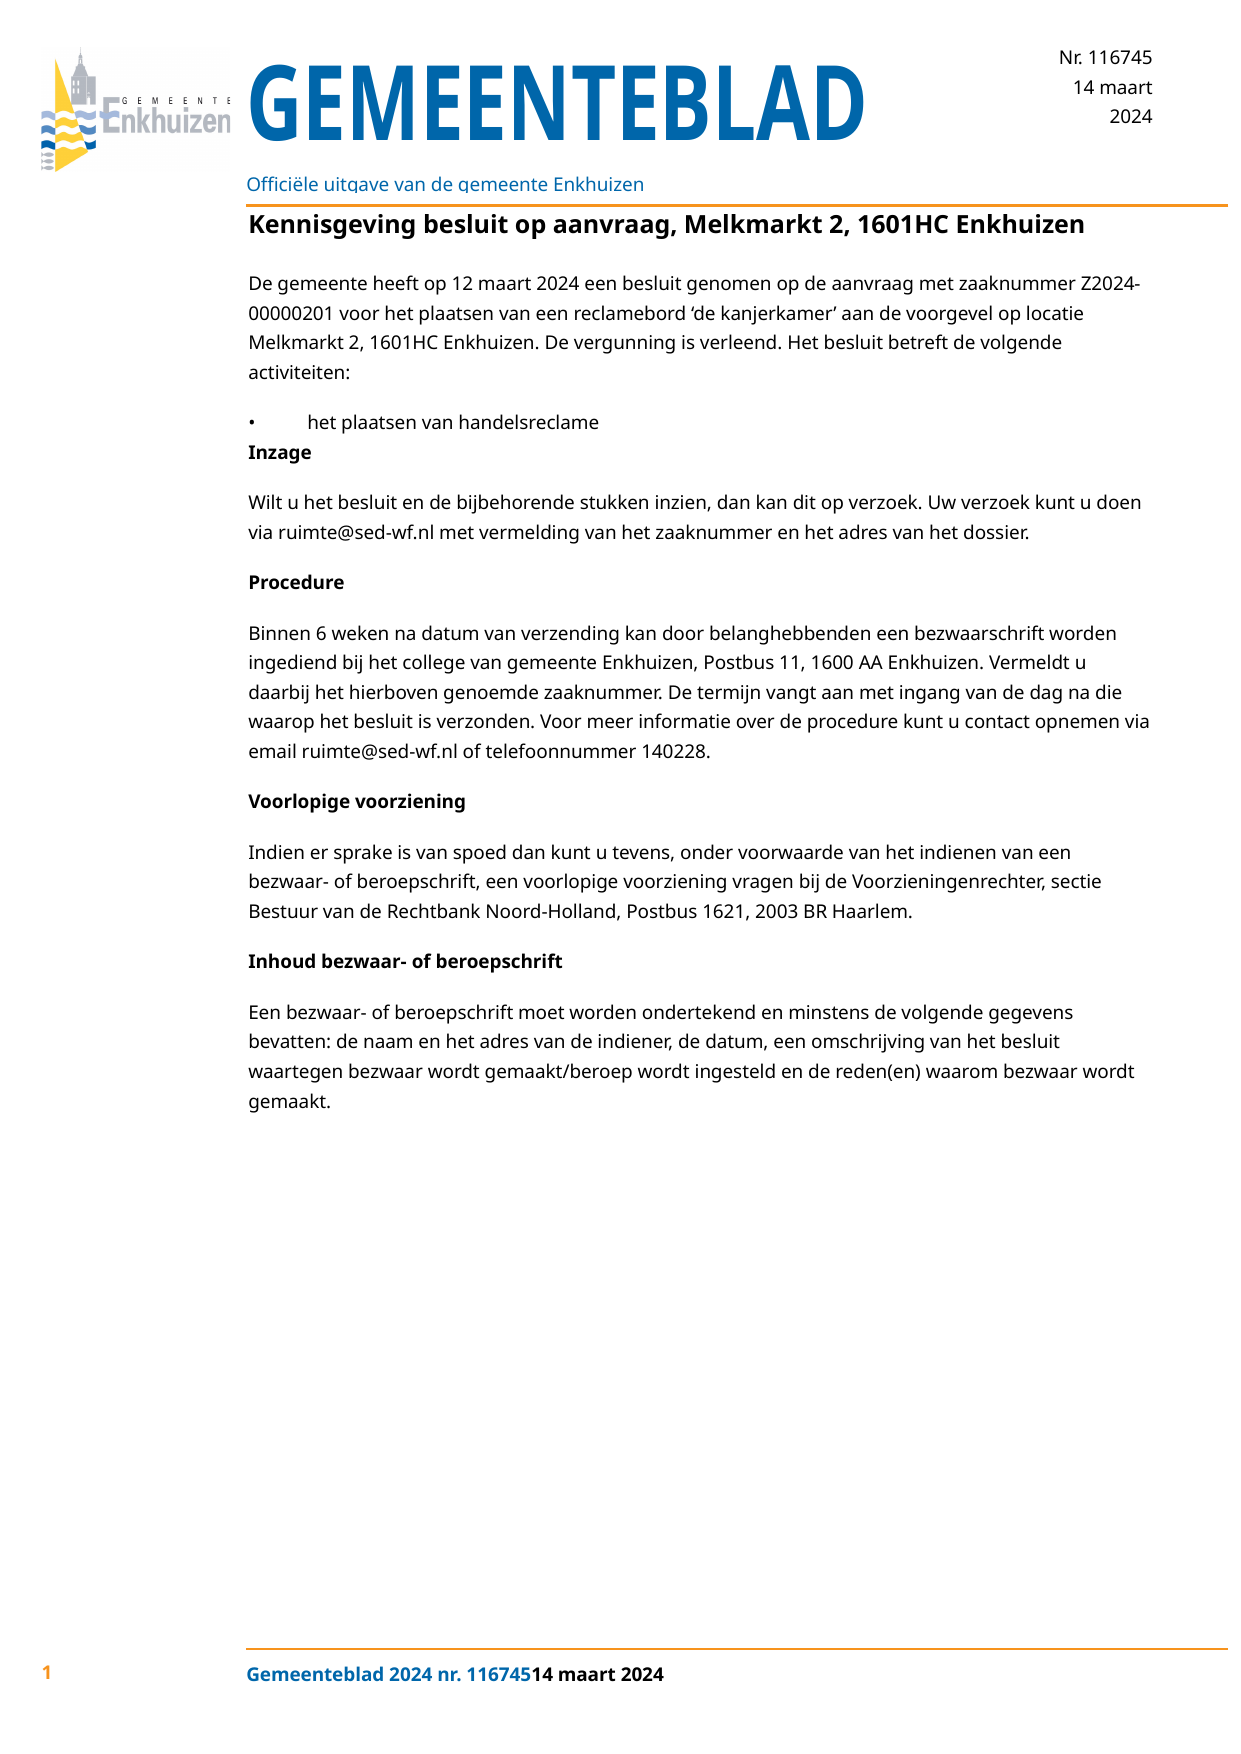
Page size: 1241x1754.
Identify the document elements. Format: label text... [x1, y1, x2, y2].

text Binnen 6 weken na datum van verzending kan door belanghebbenden een bezwaarschrift worden ingediend bij het college van gemeente Enkhuizen, Postbus 11, 1600 AA Enkhuizen. Vermeldt u daarbij het hierboven genoemde zaaknummer. De termijn vangt aan met ingang van de dag na die waarop het besluit is verzonden. Voor meer informatie over de procedure kunt u contact opnemen via email ruimte@sed-wf.nl of telefoonnummer 140228. [248, 620, 1152, 764]
text Indien er sprake is van spoed dan kunt u tevens, onder voorwaarde van het indienen van een bezwaar- of beroepschrift, een voorlopige voorziening vragen bij de Voorzieningenrechter, sectie Bestuur van de Rechtbank Noord-Holland, Postbus 1621, 2003 BR Haarlem. [248, 839, 1152, 924]
text Voorlopige voorziening [248, 789, 1152, 814]
text Kennisgeving besluit op aanvraag, Melkmarkt 2, 1601HC Enkhuizen [248, 207, 1152, 241]
text Wilt u het besluit en de bijbehorende stukken inzien, dan kan dit op verzoek. Uw verzoek kunt u doen via ruimte@sed-wf.nl met vermelding van het zaaknummer en het adres van het dossier. [248, 489, 1152, 545]
text Inhoud bezwaar- of beroepschrift [248, 949, 1152, 974]
text Procedure [248, 569, 1152, 595]
text De gemeente heeft op 12 maart 2024 een besluit genomen op de aanvraag met zaaknummer Z2024-00000201 voor het plaatsen van een reclamebord ‘de kanjerkamer’ aan de voorgevel op locatie Melkmarkt 2, 1601HC Enkhuizen. De vergunning is verleend. Het besluit betreft de volgende activiteiten: [248, 270, 1152, 385]
text Een bezwaar- of beroepschrift moet worden ondertekend en minstens de volgende gegevens bevatten: de naam en het adres van de indiener, de datum, een omschrijving van het besluit waartegen bezwaar wordt gemaakt/beroep wordt ingesteld en de reden(en) waarom bezwaar wordt gemaakt. [248, 999, 1152, 1113]
picture [41, 47, 231, 172]
list het plaatsen van handelsreclame [248, 409, 1152, 435]
text Inzage [248, 439, 1152, 465]
